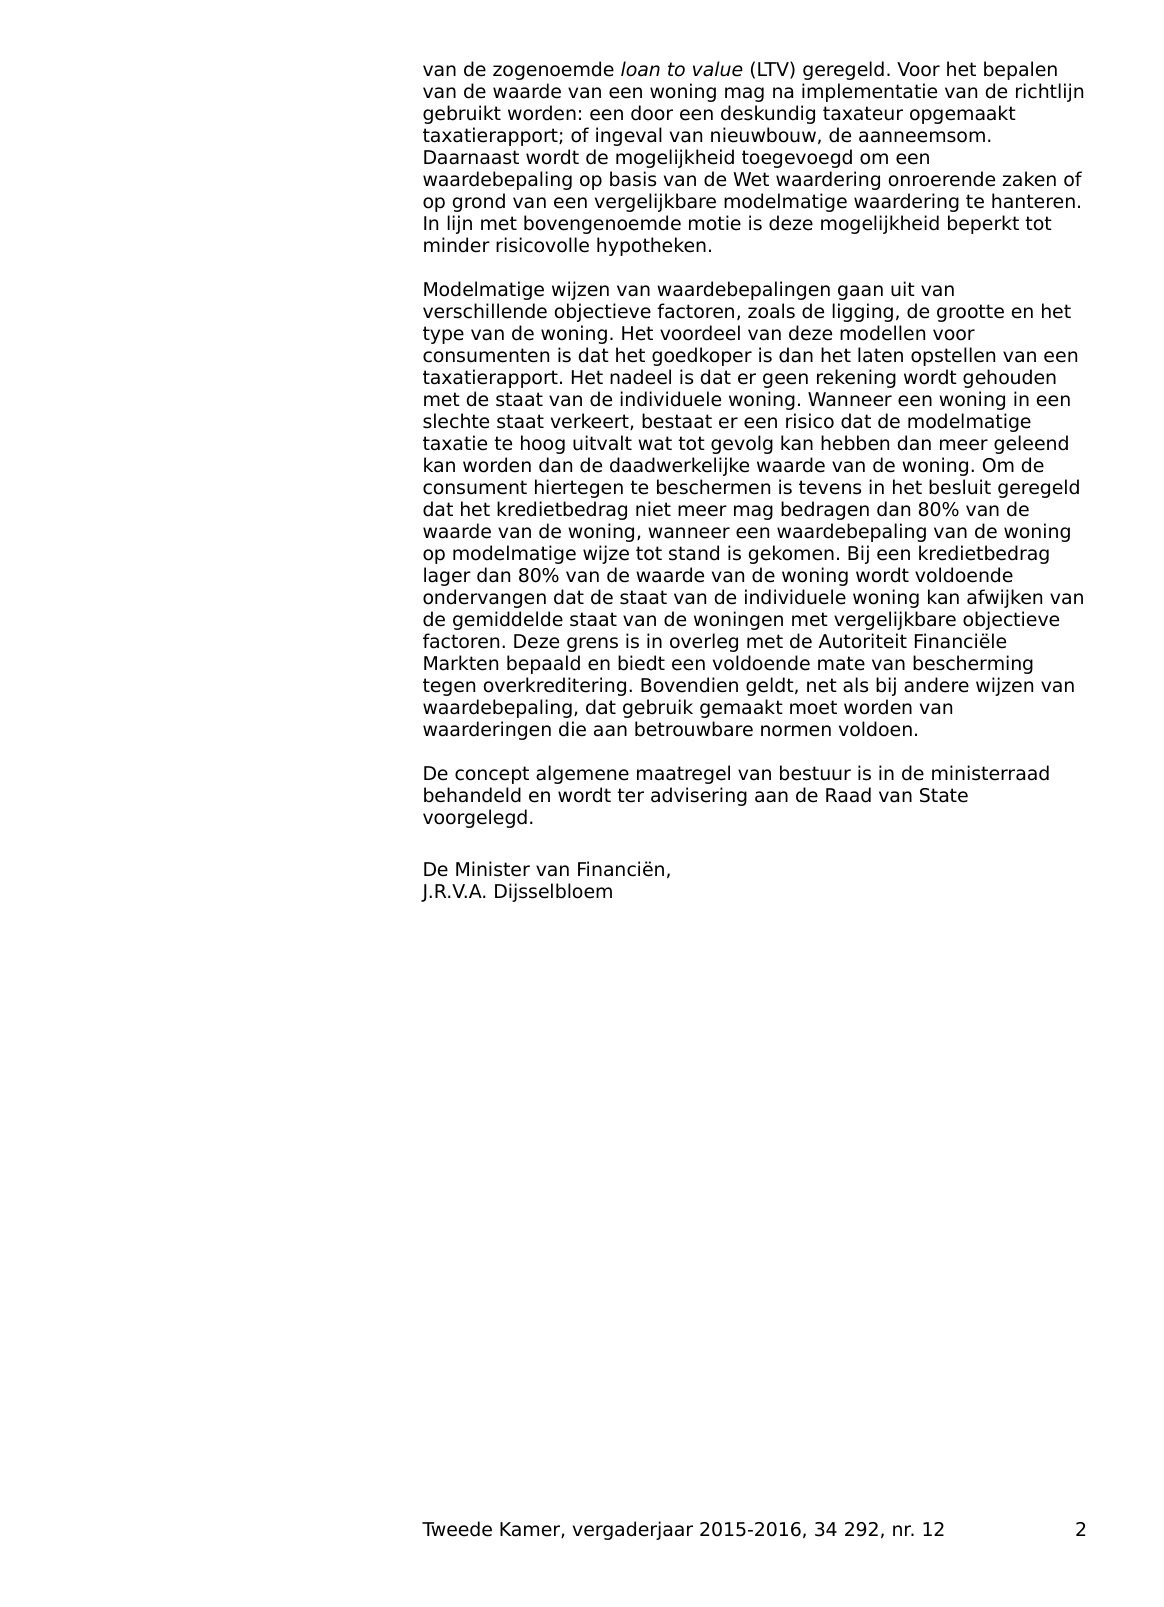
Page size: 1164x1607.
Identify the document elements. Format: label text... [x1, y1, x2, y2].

text van de zogenoemde loan to value (LTV) geregeld. Voor het bepalen van de waarde van een woning mag na implementatie van de richtlijn gebruikt worden: een door een deskundig taxateur opgemaakt taxatierapport; of ingeval van nieuwbouw, de aanneemsom. Daarnaast wordt de mogelijkheid toegevoegd om een waardebepaling op basis van de Wet waardering onroerende zaken of op grond van een vergelijkbare modelmatige waardering te hanteren. In lijn met bovengenoemde motie is deze mogelijkheid beperkt tot minder risicovolle hypotheken. [422, 59, 1087, 257]
text De concept algemene maatregel van bestuur is in de ministerraad behandeld en wordt ter advisering aan de Raad van State voorgelegd. [422, 763, 1087, 829]
text De Minister van Financiën, J.R.V.A. Dijsselbloem [422, 859, 1087, 903]
text Modelmatige wijzen van waardebepalingen gaan uit van verschillende objectieve factoren, zoals de ligging, de grootte en het type van de woning. Het voordeel van deze modellen voor consumenten is dat het goedkoper is dan het laten opstellen van een taxatierapport. Het nadeel is dat er geen rekening wordt gehouden met de staat van de individuele woning. Wanneer een woning in een slechte staat verkeert, bestaat er een risico dat de modelmatige taxatie te hoog uitvalt wat tot gevolg kan hebben dan meer geleend kan worden dan de daadwerkelijke waarde van de woning. Om de consument hiertegen te beschermen is tevens in het besluit geregeld dat het kredietbedrag niet meer mag bedragen dan 80% van de waarde van de woning, wanneer een waardebepaling van de woning op modelmatige wijze tot stand is gekomen. Bij een kredietbedrag lager dan 80% van de waarde van de woning wordt voldoende ondervangen dat de staat van de individuele woning kan afwijken van de gemiddelde staat van de woningen met vergelijkbare objectieve factoren. Deze grens is in overleg met de Autoriteit Financiële Markten bepaald en biedt een voldoende mate van bescherming tegen overkreditering. Bovendien geldt, net als bij andere wijzen van waardebepaling, dat gebruik gemaakt moet worden van waarderingen die aan betrouwbare normen voldoen. [422, 279, 1087, 741]
